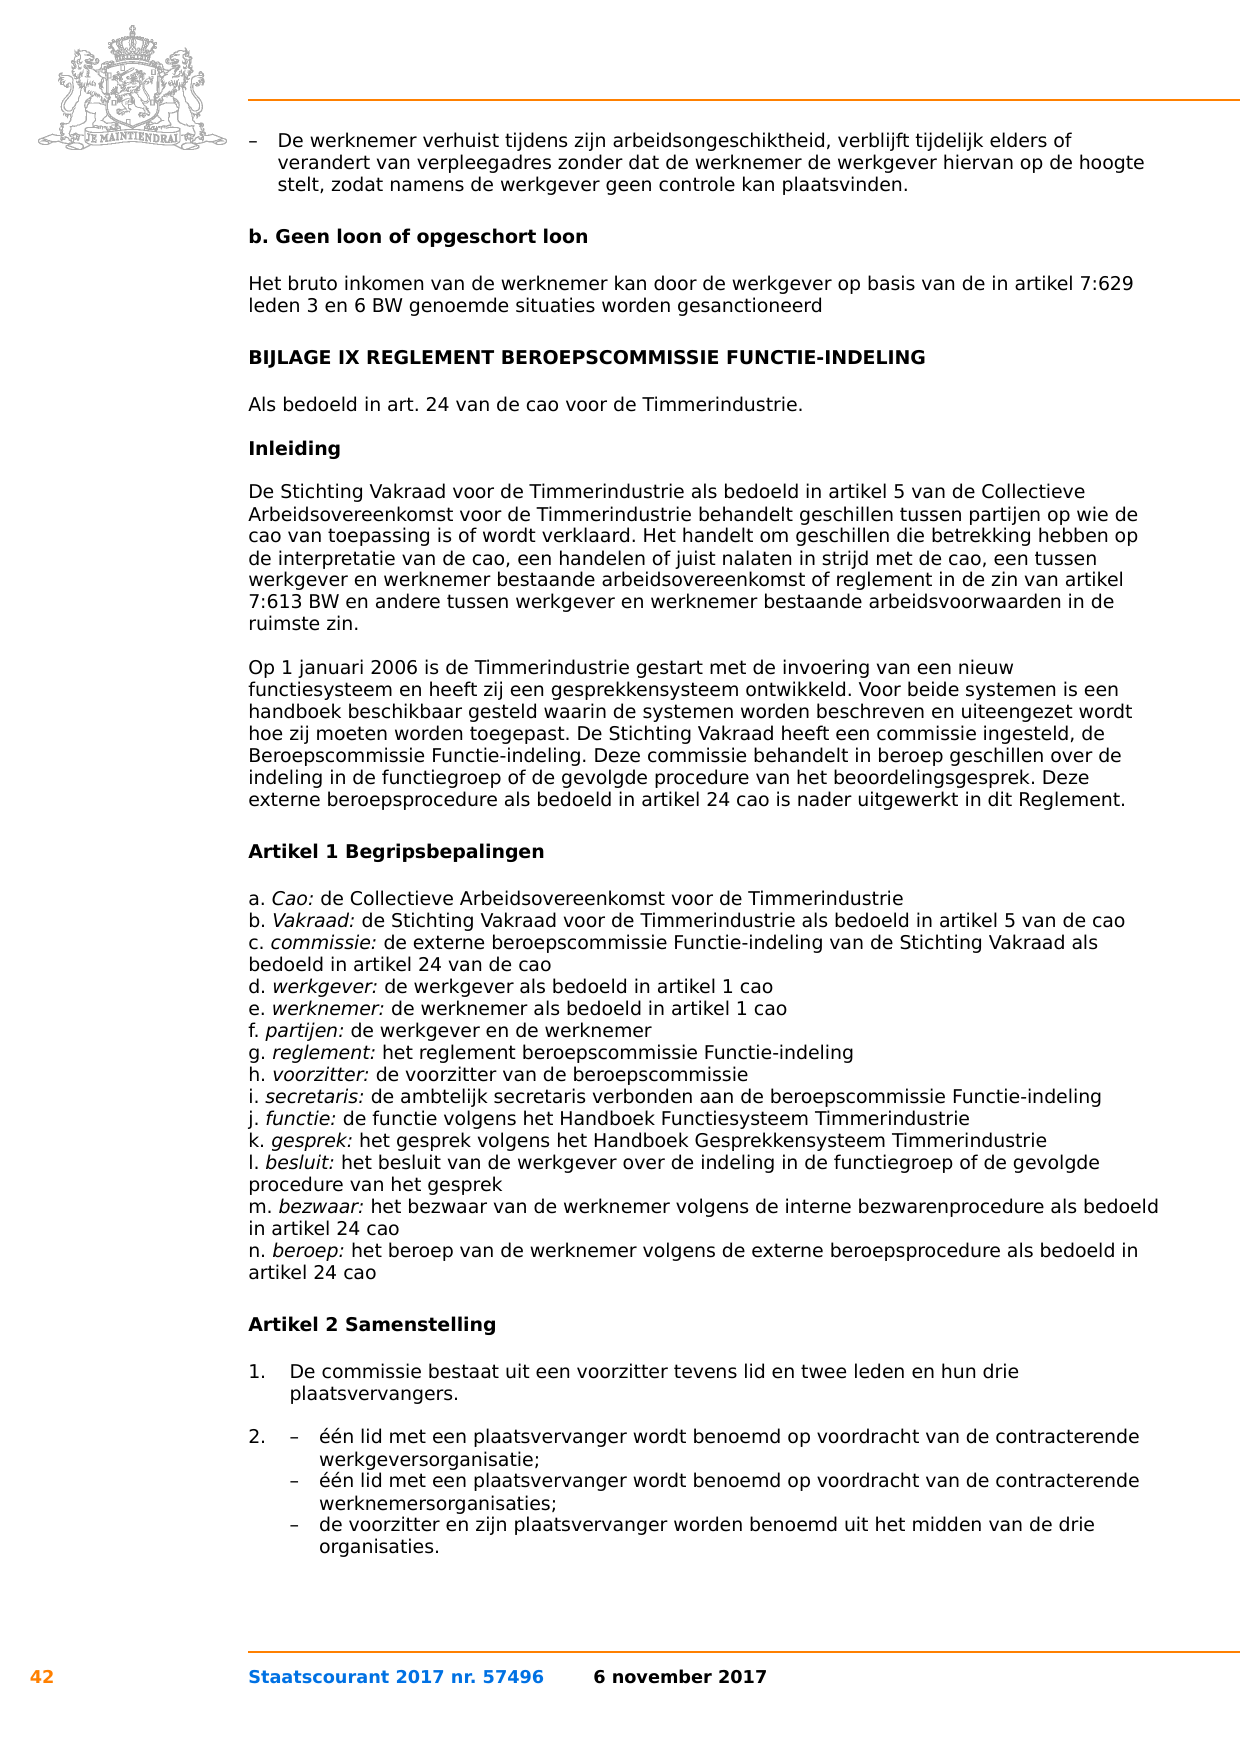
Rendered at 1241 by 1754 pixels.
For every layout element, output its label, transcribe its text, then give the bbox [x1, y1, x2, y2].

text d. werkgever: de werkgever als bedoeld in artikel 1 cao [248, 976, 1163, 998]
text e. werknemer: de werknemer als bedoeld in artikel 1 cao [248, 998, 1163, 1020]
text – De werknemer verhuist tijdens zijn arbeidsongeschiktheid, verblijft tijdelijk elders of verandert van verpleegadres zonder dat de werknemer de werkgever hiervan op de hoogte stelt, zodat namens de werkgever geen controle kan plaatsvinden. [248, 130, 1163, 196]
subtitle Artikel 2 Samenstelling [248, 1314, 1163, 1336]
text a. Cao: de Collectieve Arbeidsovereenkomst voor de Timmerindustrie [248, 888, 1163, 910]
text k. gesprek: het gesprek volgens het Handboek Gesprekkensysteem Timmerindustrie [248, 1130, 1163, 1152]
text m. bezwaar: het bezwaar van de werknemer volgens de interne bezwarenprocedure als bedoeld in artikel 24 cao [248, 1196, 1163, 1240]
text c. commissie: de externe beroepscommissie Functie-indeling van de Stichting Vakraad als bedoeld in artikel 24 van de cao [248, 932, 1163, 976]
text l. besluit: het besluit van de werkgever over de indeling in de functiegroep of de gevolgde procedure van het gesprek [248, 1152, 1163, 1196]
picture [38, 25, 227, 150]
text f. partijen: de werkgever en de werknemer [248, 1020, 1163, 1042]
text n. beroep: het beroep van de werknemer volgens de externe beroepsprocedure als bedoeld in artikel 24 cao [248, 1240, 1163, 1284]
text Als bedoeld in art. 24 van de cao voor de Timmerindustrie. [248, 394, 1163, 416]
text – één lid met een plaatsvervanger wordt benoemd op voordracht van de contracterende werknemersorganisaties; [289, 1470, 1163, 1514]
text h. voorzitter: de voorzitter van de beroepscommissie [248, 1064, 1163, 1086]
text i. secretaris: de ambtelijk secretaris verbonden aan de beroepscommissie Functie-indeling [248, 1086, 1163, 1108]
subtitle b. Geen loon of opgeschort loon [248, 226, 1163, 248]
text – de voorzitter en zijn plaatsvervanger worden benoemd uit het midden van de drie organisaties. [289, 1514, 1163, 1558]
text b. Vakraad: de Stichting Vakraad voor de Timmerindustrie als bedoeld in artikel 5 van de cao [248, 910, 1163, 932]
text Op 1 januari 2006 is de Timmerindustrie gestart met de invoering van een nieuw functiesysteem en heeft zij een gesprekkensysteem ontwikkeld. Voor beide systemen is een handboek beschikbaar gesteld waarin de systemen worden beschreven en uiteengezet wordt hoe zij moeten worden toegepast. De Stichting Vakraad heeft een commissie ingesteld, de Beroepscommissie Functie-indeling. Deze commissie behandelt in beroep geschillen over de indeling in de functiegroep of de gevolgde procedure van het beoordelingsgesprek. Deze externe beroepsprocedure als bedoeld in artikel 24 cao is nader uitgewerkt in dit Reglement. [248, 657, 1163, 811]
text 1. De commissie bestaat uit een voorzitter tevens lid en twee leden en hun drie plaatsvervangers. [248, 1361, 1163, 1404]
text 2. – één lid met een plaatsvervanger wordt benoemd op voordracht van de contracterende werkgeversorganisatie; [248, 1426, 1163, 1470]
subtitle BIJLAGE IX REGLEMENT BEROEPSCOMMISSIE FUNCTIE-INDELING [248, 347, 1163, 369]
subtitle Artikel 1 Begripsbepalingen [248, 841, 1163, 863]
text De Stichting Vakraad voor de Timmerindustrie als bedoeld in artikel 5 van de Collectieve Arbeidsovereenkomst voor de Timmerindustrie behandelt geschillen tussen partijen op wie de cao van toepassing is of wordt verklaard. Het handelt om geschillen die betrekking hebben op de interpretatie van de cao, een handelen of juist nalaten in strijd met de cao, een tussen werkgever en werknemer bestaande arbeidsovereenkomst of reglement in de zin van artikel 7:613 BW en andere tussen werkgever en werknemer bestaande arbeidsvoorwaarden in de ruimste zin. [248, 481, 1163, 635]
subtitle Inleiding [248, 438, 1163, 459]
text j. functie: de functie volgens het Handboek Functiesysteem Timmerindustrie [248, 1108, 1163, 1130]
text g. reglement: het reglement beroepscommissie Functie-indeling [248, 1042, 1163, 1064]
text Het bruto inkomen van de werknemer kan door de werkgever op basis van de in artikel 7:629 leden 3 en 6 BW genoemde situaties worden gesanctioneerd [248, 273, 1163, 317]
